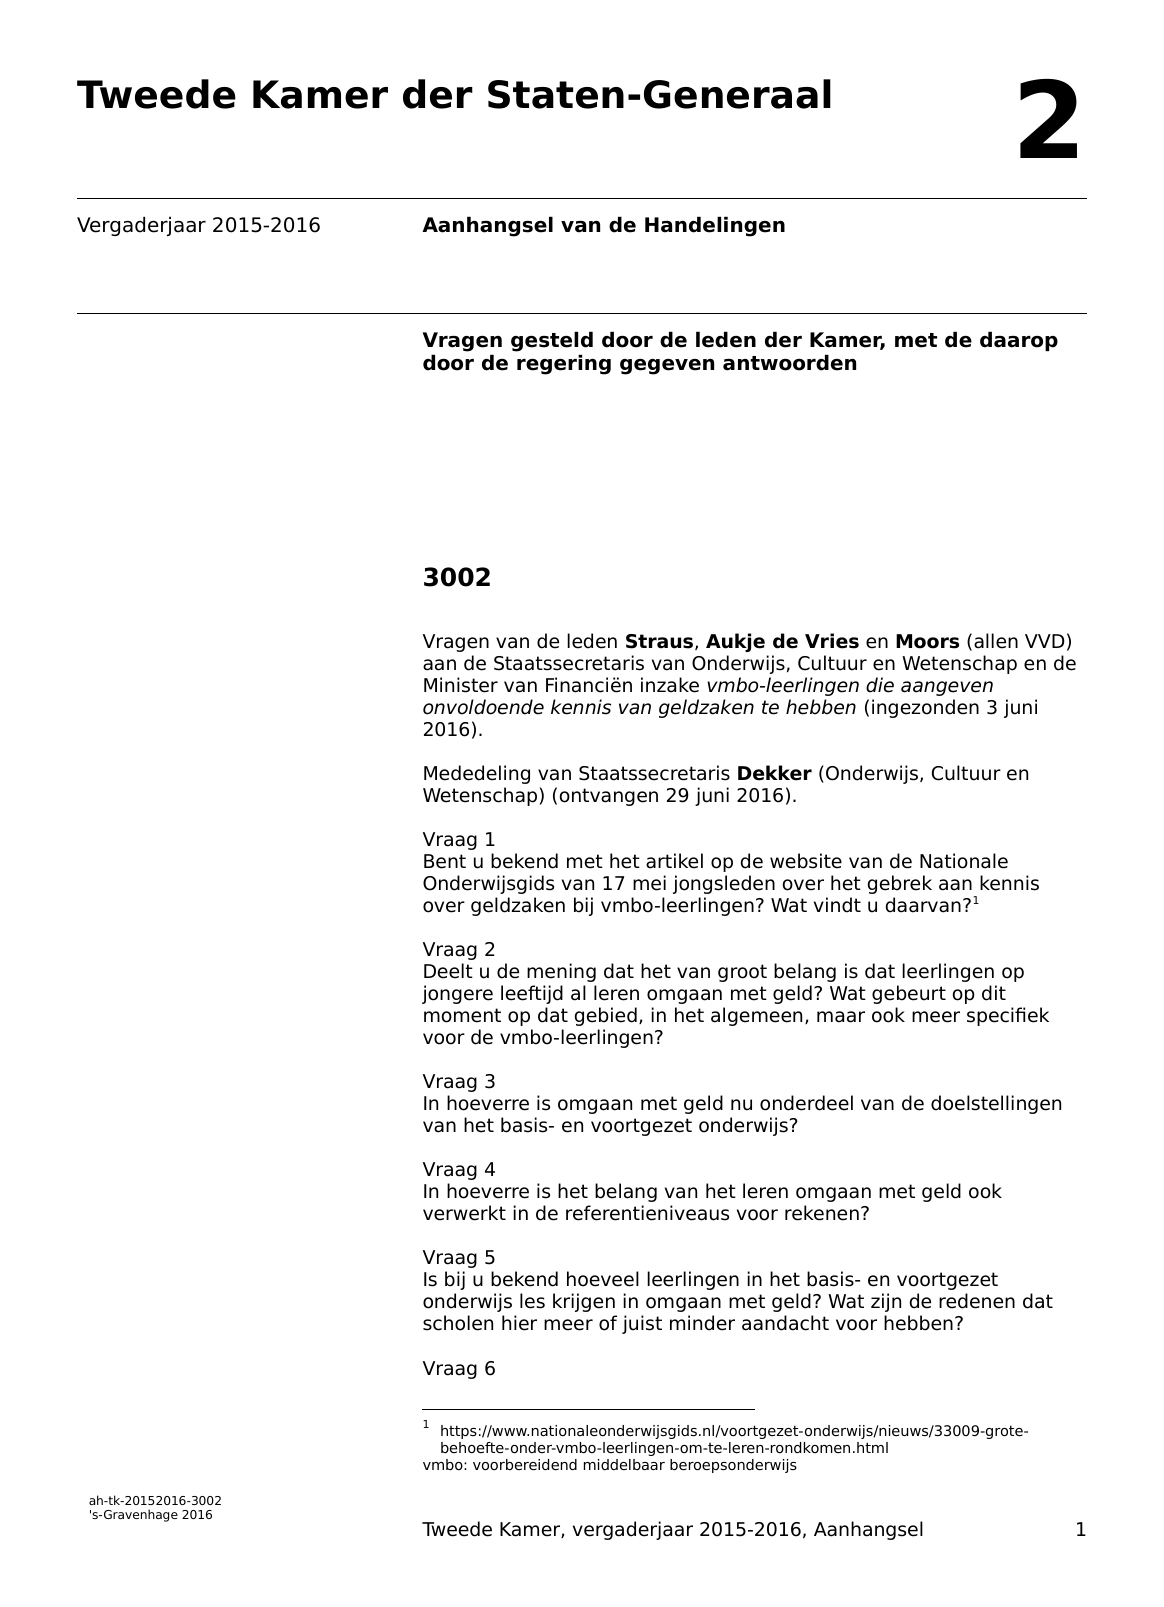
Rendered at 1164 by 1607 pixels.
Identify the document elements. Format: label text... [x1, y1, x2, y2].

text Deelt u de mening dat het van groot belang is dat leerlingen op jongere leeftijd al leren omgaan met geld? Wat gebeurt op dit moment op dat gebied, in het algemeen, maar ook meer specifiek voor de vmbo-leerlingen? [422, 961, 1087, 1049]
text 3002 [422, 563, 1087, 592]
table_cell Vragen gesteld door de leden der Kamer, met de daarop door de regering gegeven antwoorden [422, 314, 1087, 376]
table_cell Aanhangsel van de Handelingen [422, 199, 1087, 313]
text In hoeverre is het belang van het leren omgaan met geld ook verwerkt in de referentieniveaus voor rekenen? [422, 1181, 1087, 1225]
text https://www.nationaleonderwijsgids.nl/voortgezet-onderwijs/nieuws/33009-grote-behoefte-onder-vmbo-leerlingen-om-te-leren-rondkomen.html [422, 1418, 1087, 1457]
text Vraag 2 [422, 939, 1087, 961]
text In hoeverre is omgaan met geld nu onderdeel van de doelstellingen van het basis- en voortgezet onderwijs? [422, 1093, 1087, 1137]
table_header 2 [886, 59, 1087, 198]
text Bent u bekend met het artikel op de website van de Nationale Onderwijsgids van 17 mei jongsleden over het gebrek aan kennis over geldzaken bij vmbo-leerlingen? Wat vindt u daarvan? [422, 851, 1087, 917]
text Mededeling van Staatssecretaris Dekker (Onderwijs, Cultuur en Wetenschap) (ontvangen 29 juni 2016). [422, 763, 1087, 807]
text Vraag 1 [422, 829, 1087, 851]
text Vraag 6 [422, 1357, 1087, 1379]
text Vraag 3 [422, 1071, 1087, 1093]
text ah-tk-20152016-3002 [88, 1494, 323, 1508]
table_cell [77, 314, 422, 376]
text Vraag 4 [422, 1159, 1087, 1181]
text Is bij u bekend hoeveel leerlingen in het basis- en voortgezet onderwijs les krijgen in omgaan met geld? Wat zijn de redenen dat scholen hier meer of juist minder aandacht voor hebben? [422, 1269, 1087, 1335]
table_header Tweede Kamer der Staten-Generaal [77, 59, 886, 198]
text vmbo: voorbereidend middelbaar beroepsonderwijs [422, 1457, 1087, 1474]
table_cell Vergaderjaar 2015-2016 [77, 199, 422, 313]
text Vraag 5 [422, 1247, 1087, 1269]
text 's-Gravenhage 2016 [88, 1508, 323, 1522]
text Vragen van de leden Straus, Aukje de Vries en Moors (allen VVD) aan de Staatssecretaris van Onderwijs, Cultuur en Wetenschap en de Minister van Financiën inzake vmbo-leerlingen die aangeven onvoldoende kennis van geldzaken te hebben (ingezonden 3 juni 2016). [422, 631, 1087, 741]
